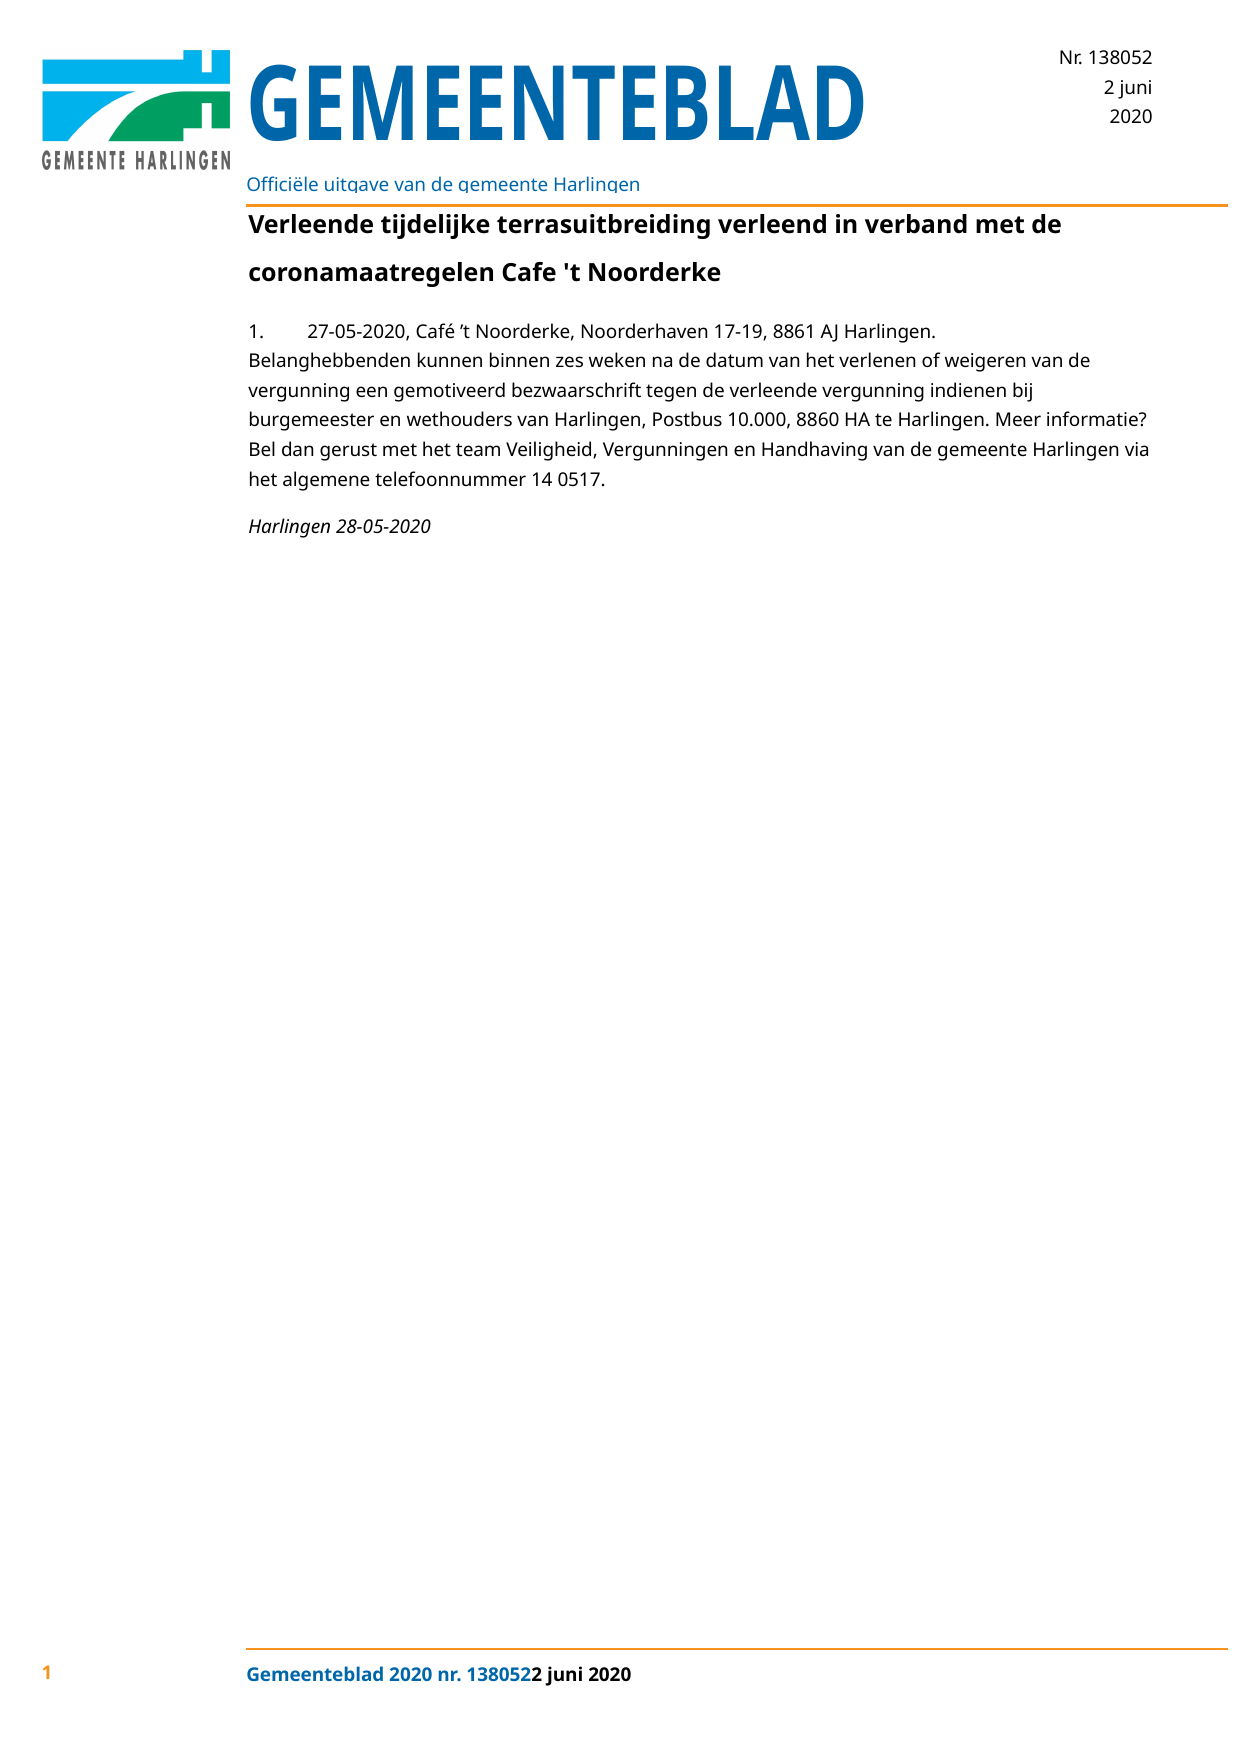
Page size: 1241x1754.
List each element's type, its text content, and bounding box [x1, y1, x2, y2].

text Belanghebbenden kunnen binnen zes weken na de datum van het verlenen of weigeren van de vergunning een gemotiveerd bezwaarschrift tegen de verleende vergunning indienen bij burgemeester en wethouders van Harlingen, Postbus 10.000, 8860 HA te Harlingen. Meer informatie? Bel dan gerust met het team Veiligheid, Vergunningen en Handhaving van de gemeente Harlingen via het algemene telefoonnummer 14 0517. [248, 347, 1152, 492]
picture [41, 47, 231, 172]
text Verleende tijdelijke terrasuitbreiding verleend in verband met de coronamaatregelen Cafe 't Noorderke [248, 207, 1152, 288]
list 27-05-2020, Café ’t Noorderke, Noorderhaven 17-19, 8861 AJ Harlingen. [248, 318, 1152, 344]
text Harlingen 28-05-2020 [248, 514, 1152, 539]
